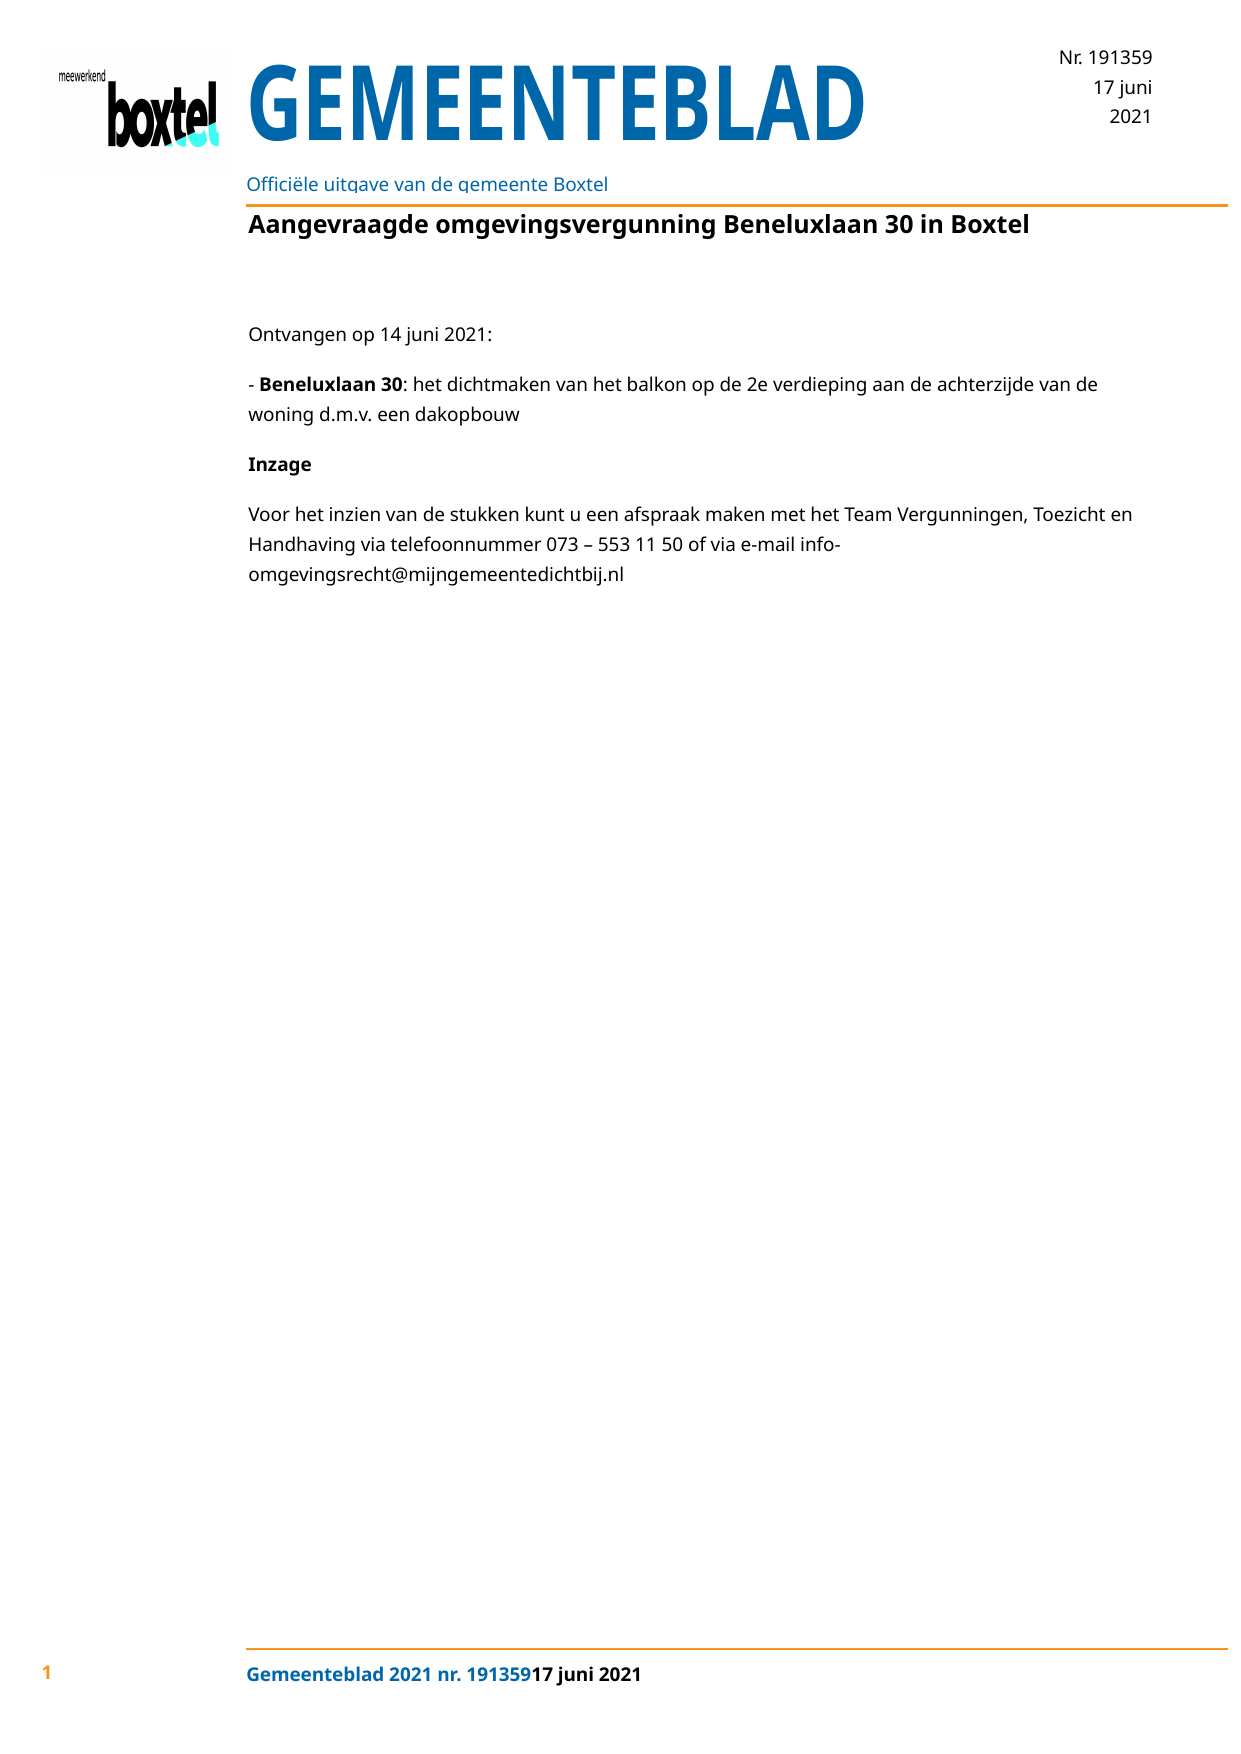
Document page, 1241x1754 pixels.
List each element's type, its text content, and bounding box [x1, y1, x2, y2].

text Aangevraagde omgevingsvergunning Beneluxlaan 30 in Boxtel [248, 207, 1152, 241]
text Ontvangen op 14 juni 2021: [248, 321, 1152, 346]
picture [41, 47, 231, 172]
text Voor het inzien van de stukken kunt u een afspraak maken met het Team Vergunningen, Toezicht en Handhaving via telefoonnummer 073 – 553 11 50 of via e-mail info-omgevingsrecht@mijngemeentedichtbij.nl [248, 502, 1152, 586]
text - Beneluxlaan 30: het dichtmaken van het balkon op de 2e verdieping aan de achterzijde van de woning d.m.v. een dakopbouw [248, 371, 1152, 426]
text Inzage [248, 451, 1152, 477]
